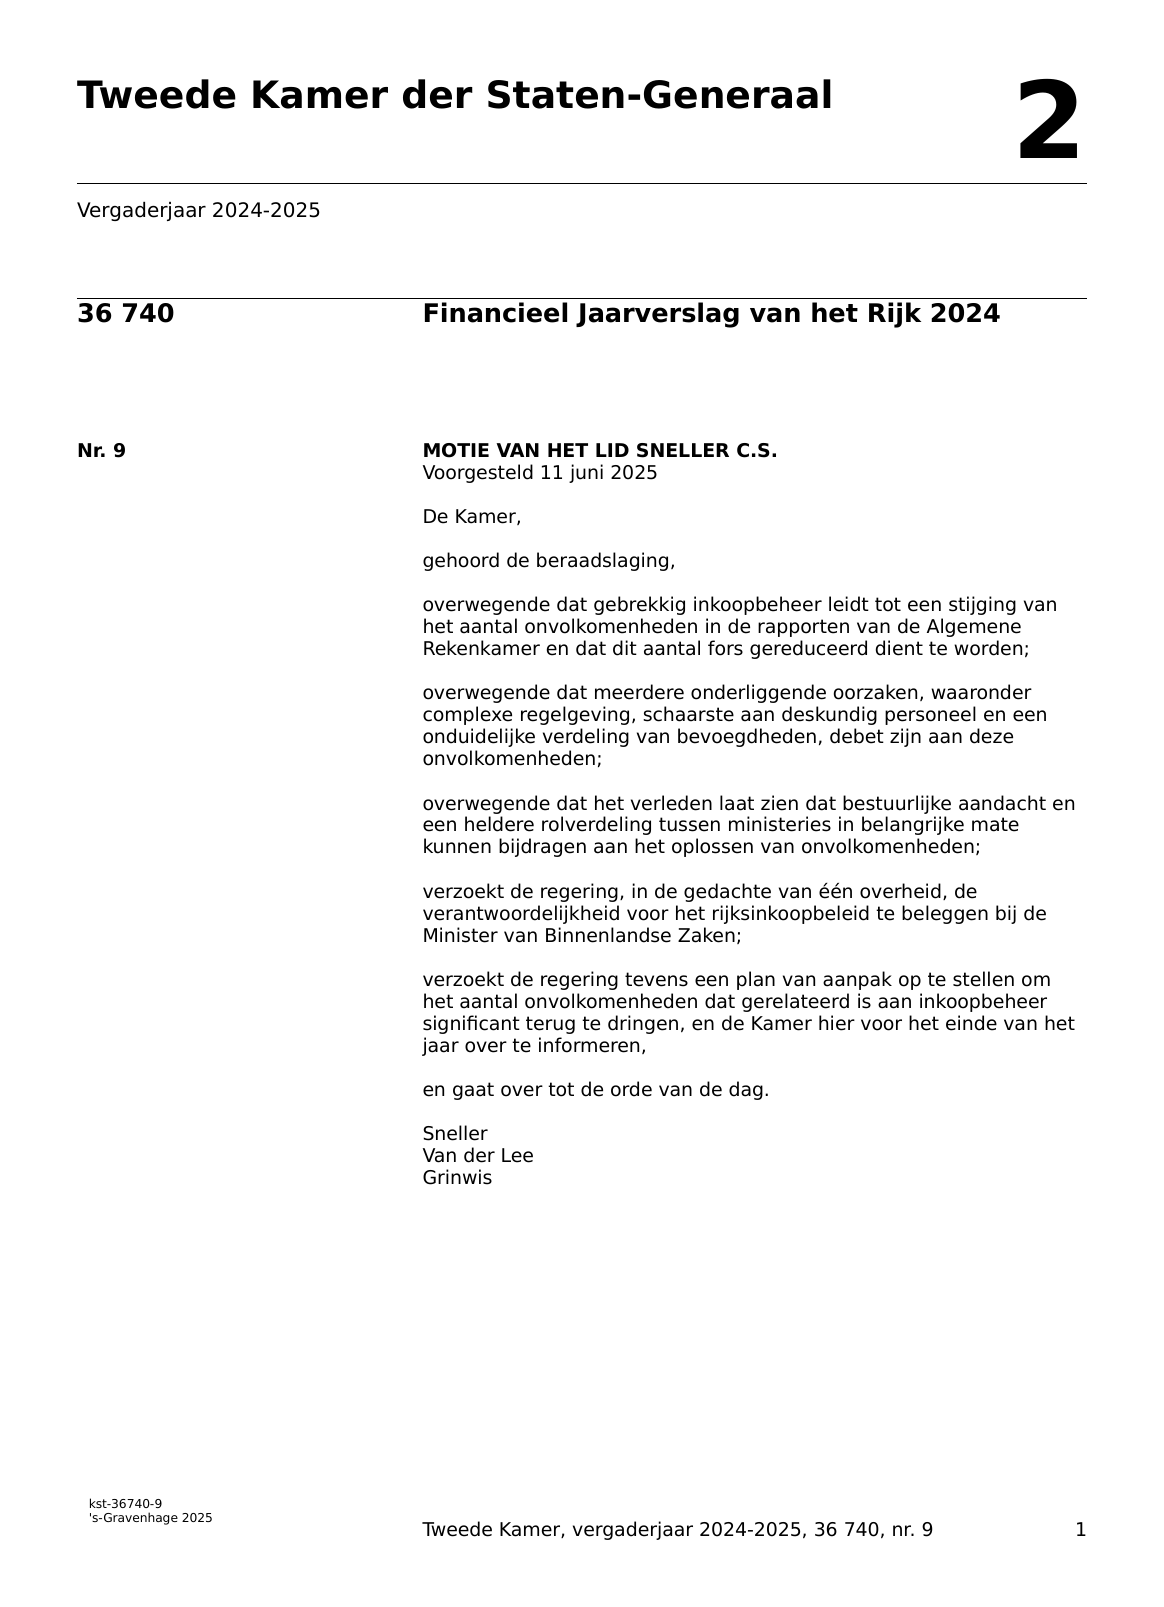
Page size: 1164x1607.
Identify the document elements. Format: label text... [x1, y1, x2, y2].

text kst-36740-9 [88, 1497, 323, 1511]
table_header Tweede Kamer der Staten-Generaal [77, 59, 886, 183]
text overwegende dat gebrekkig inkoopbeheer leidt tot een stijging van het aantal onvolkomenheden in de rapporten van de Algemene Rekenkamer en dat dit aantal fors gereduceerd dient te worden; [422, 594, 1087, 660]
text 's-Gravenhage 2025 [88, 1511, 323, 1525]
text overwegende dat meerdere onderliggende oorzaken, waaronder complexe regelgeving, schaarste aan deskundig personeel en een onduidelijke verdeling van bevoegdheden, debet zijn aan deze onvolkomenheden; [422, 682, 1087, 770]
text De Kamer, [422, 506, 1087, 528]
text overwegende dat het verleden laat zien dat bestuurlijke aandacht en een heldere rolverdeling tussen ministeries in belangrijke mate kunnen bijdragen aan het oplossen van onvolkomenheden; [422, 792, 1087, 858]
text Sneller [422, 1123, 1087, 1145]
table_cell Vergaderjaar 2024-2025 [77, 184, 1087, 298]
text Grinwis [422, 1167, 1087, 1189]
text Voorgesteld 11 juni 2025 [422, 462, 1087, 484]
text Van der Lee [422, 1145, 1087, 1167]
text en gaat over tot de orde van de dag. [422, 1079, 1087, 1101]
text gehoord de beraadslaging, [422, 550, 1087, 572]
text verzoekt de regering tevens een plan van aanpak op te stellen om het aantal onvolkomenheden dat gerelateerd is aan inkoopbeheer significant terug te dringen, en de Kamer hier voor het einde van het jaar over te informeren, [422, 969, 1087, 1057]
subtitle Nr. 9 MOTIE VAN HET LID SNELLER C.S. [77, 440, 1087, 462]
subtitle 36 740 Financieel Jaarverslag van het Rijk 2024 [77, 299, 1087, 329]
table_header 2 [886, 59, 1087, 183]
text verzoekt de regering, in de gedachte van één overheid, de verantwoordelijkheid voor het rijksinkoopbeleid te beleggen bij de Minister van Binnenlandse Zaken; [422, 881, 1087, 946]
